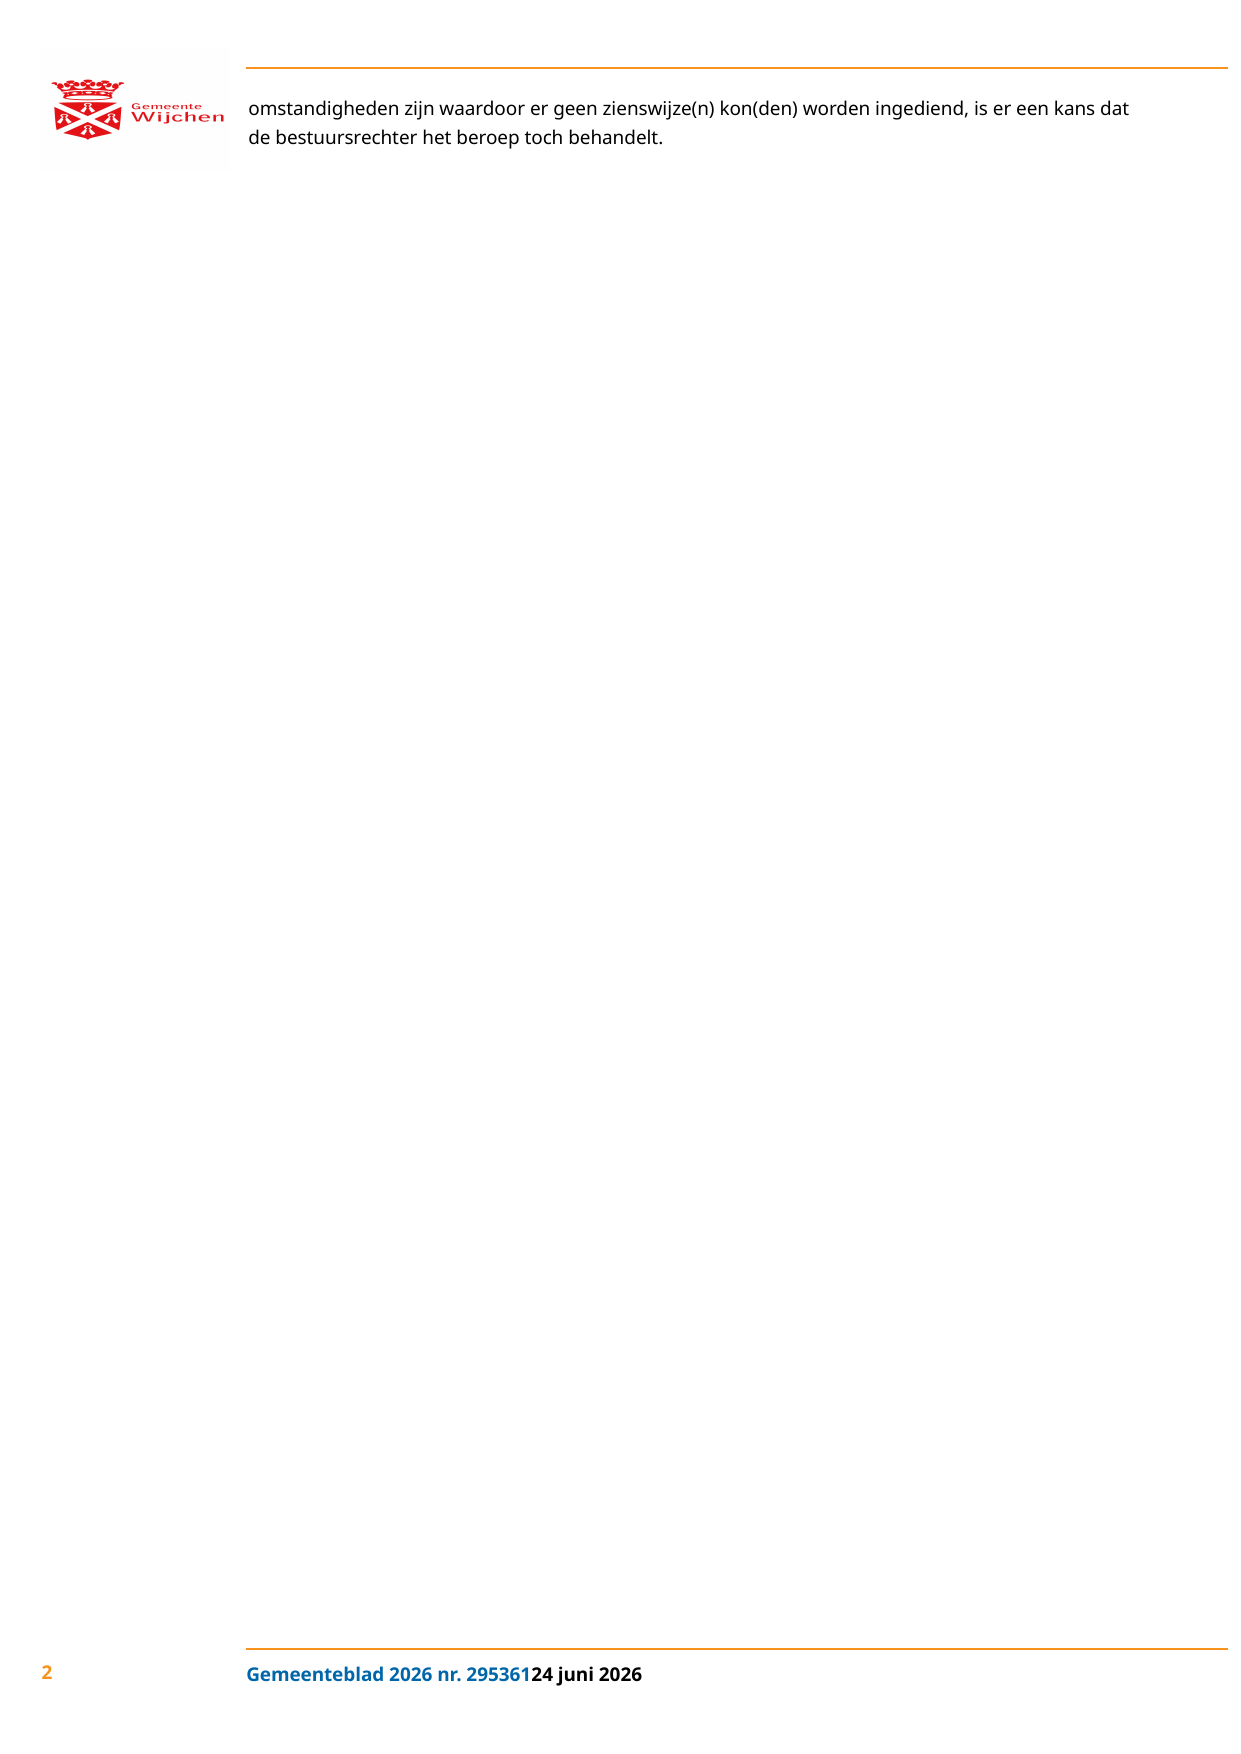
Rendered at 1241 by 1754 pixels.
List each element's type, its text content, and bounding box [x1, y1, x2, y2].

picture [41, 47, 231, 172]
text omstandigheden zijn waardoor er geen zienswijze(n) kon(den) worden ingediend, is er een kans dat de bestuursrechter het beroep toch behandelt. [248, 95, 1152, 150]
